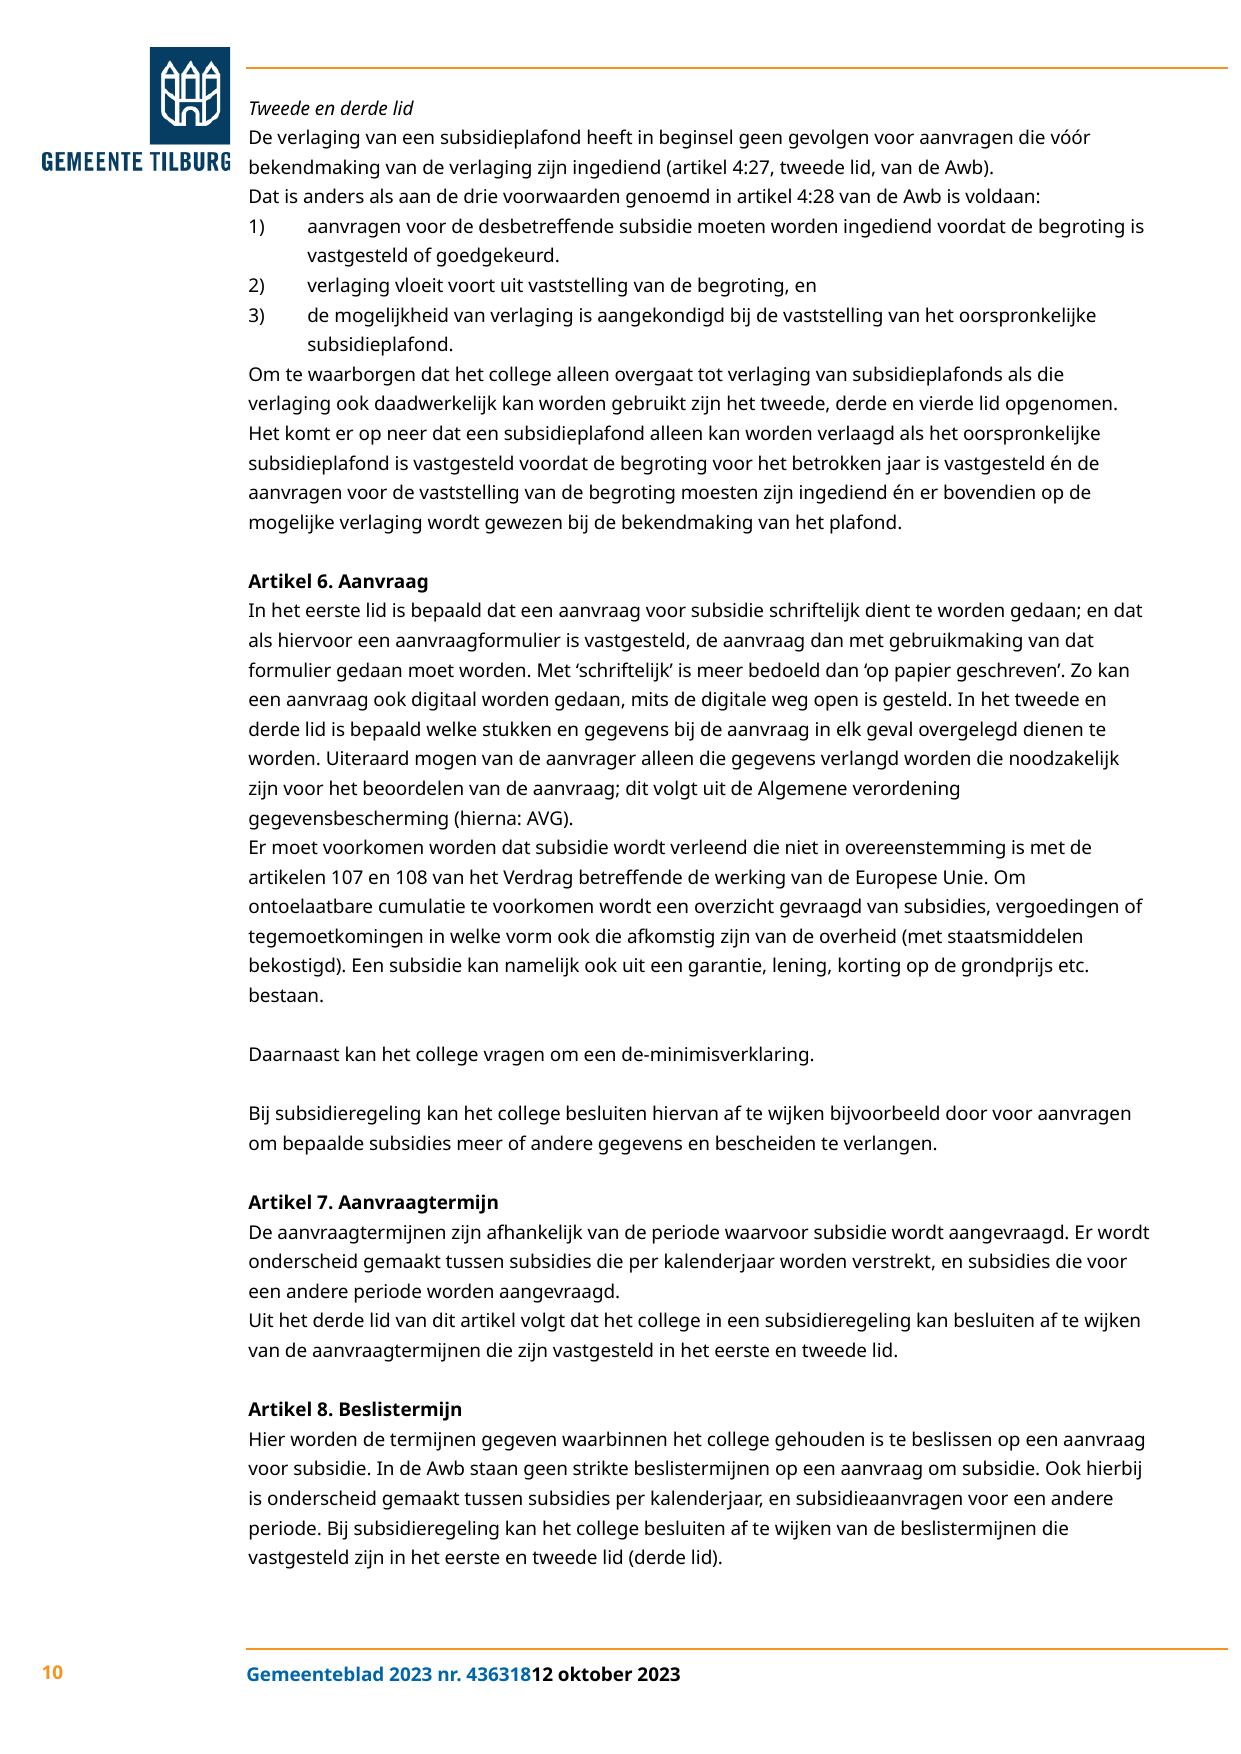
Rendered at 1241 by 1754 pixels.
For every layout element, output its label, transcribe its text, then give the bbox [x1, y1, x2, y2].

text Bij subsidieregeling kan het college besluiten hiervan af te wijken bijvoorbeeld door voor aanvragen om bepaalde subsidies meer of andere gegevens en bescheiden te verlangen. [248, 1101, 1152, 1156]
list aanvragen voor de desbetreffende subsidie moeten worden ingediend voordat de begroting is vastgesteld of goedgekeurd. [248, 213, 1152, 268]
text Dat is anders als aan de drie voorwaarden genoemd in artikel 4:28 van de Awb is voldaan: [248, 183, 1152, 209]
text De verlaging van een subsidieplafond heeft in beginsel geen gevolgen voor aanvragen die vóór bekendmaking van de verlaging zijn ingediend (artikel 4:27, tweede lid, van de Awb). [248, 124, 1152, 180]
text In het eerste lid is bepaald dat een aanvraag voor subsidie schriftelijk dient te worden gedaan; en dat als hiervoor een aanvraagformulier is vastgesteld, de aanvraag dan met gebruikmaking van dat formulier gedaan moet worden. Met ‘schriftelijk’ is meer bedoeld dan ‘op papier geschreven’. Zo kan een aanvraag ook digitaal worden gedaan, mits de digitale weg open is gesteld. In het tweede en derde lid is bepaald welke stukken en gegevens bij de aanvraag in elk geval overgelegd dienen te worden. Uiteraard mogen van de aanvrager alleen die gegevens verlangd worden die noodzakelijk zijn voor het beoordelen van de aanvraag; dit volgt uit de Algemene verordening gegevensbescherming (hierna: AVG). [248, 598, 1152, 831]
text Om te waarborgen dat het college alleen overgaat tot verlaging van subsidieplafonds als die verlaging ook daadwerkelijk kan worden gebruikt zijn het tweede, derde en vierde lid opgenomen. Het komt er op neer dat een subsidieplafond alleen kan worden verlaagd als het oorspronkelijke subsidieplafond is vastgesteld voordat de begroting voor het betrokken jaar is vastgesteld én de aanvragen voor de vaststelling van de begroting moesten zijn ingediend én er bovendien op de mogelijke verlaging wordt gewezen bij de bekendmaking van het plafond. [248, 361, 1152, 535]
text Uit het derde lid van dit artikel volgt dat het college in een subsidieregeling kan besluiten af te wijken van de aanvraagtermijnen die zijn vastgesteld in het eerste en tweede lid. [248, 1308, 1152, 1363]
text De aanvraagtermijnen zijn afhankelijk van de periode waarvoor subsidie wordt aangevraagd. Er wordt onderscheid gemaakt tussen subsidies die per kalenderjaar worden verstrekt, en subsidies die voor een andere periode worden aangevraagd. [248, 1219, 1152, 1304]
text Daarnaast kan het college vragen om een de-minimisverklaring. [248, 1041, 1152, 1067]
list de mogelijkheid van verlaging is aangekondigd bij de vaststelling van het oorspronkelijke subsidieplafond. [248, 302, 1152, 357]
text Artikel 8. Beslistermijn [248, 1396, 1152, 1422]
list verlaging vloeit voort uit vaststelling van de begroting, en [248, 272, 1152, 298]
picture [41, 47, 231, 172]
text Artikel 6. Aanvraag [248, 568, 1152, 594]
text Er moet voorkomen worden dat subsidie wordt verleend die niet in overeenstemming is met de artikelen 107 en 108 van het Verdrag betreffende de werking van de Europese Unie. Om ontoelaatbare cumulatie te voorkomen wordt een overzicht gevraagd van subsidies, vergoedingen of tegemoetkomingen in welke vorm ook die afkomstig zijn van de overheid (met staatsmiddelen bekostigd). Een subsidie kan namelijk ook uit een garantie, lening, korting op de grondprijs etc. bestaan. [248, 834, 1152, 1008]
text Hier worden de termijnen gegeven waarbinnen het college gehouden is te beslissen op een aanvraag voor subsidie. In de Awb staan geen strikte beslistermijnen op een aanvraag om subsidie. Ook hierbij is onderscheid gemaakt tussen subsidies per kalenderjaar, en subsidieaanvragen voor een andere periode. Bij subsidieregeling kan het college besluiten af te wijken van de beslistermijnen die vastgesteld zijn in het eerste en tweede lid (derde lid). [248, 1426, 1152, 1570]
text Tweede en derde lid [248, 95, 1152, 121]
text Artikel 7. Aanvraagtermijn [248, 1189, 1152, 1215]
